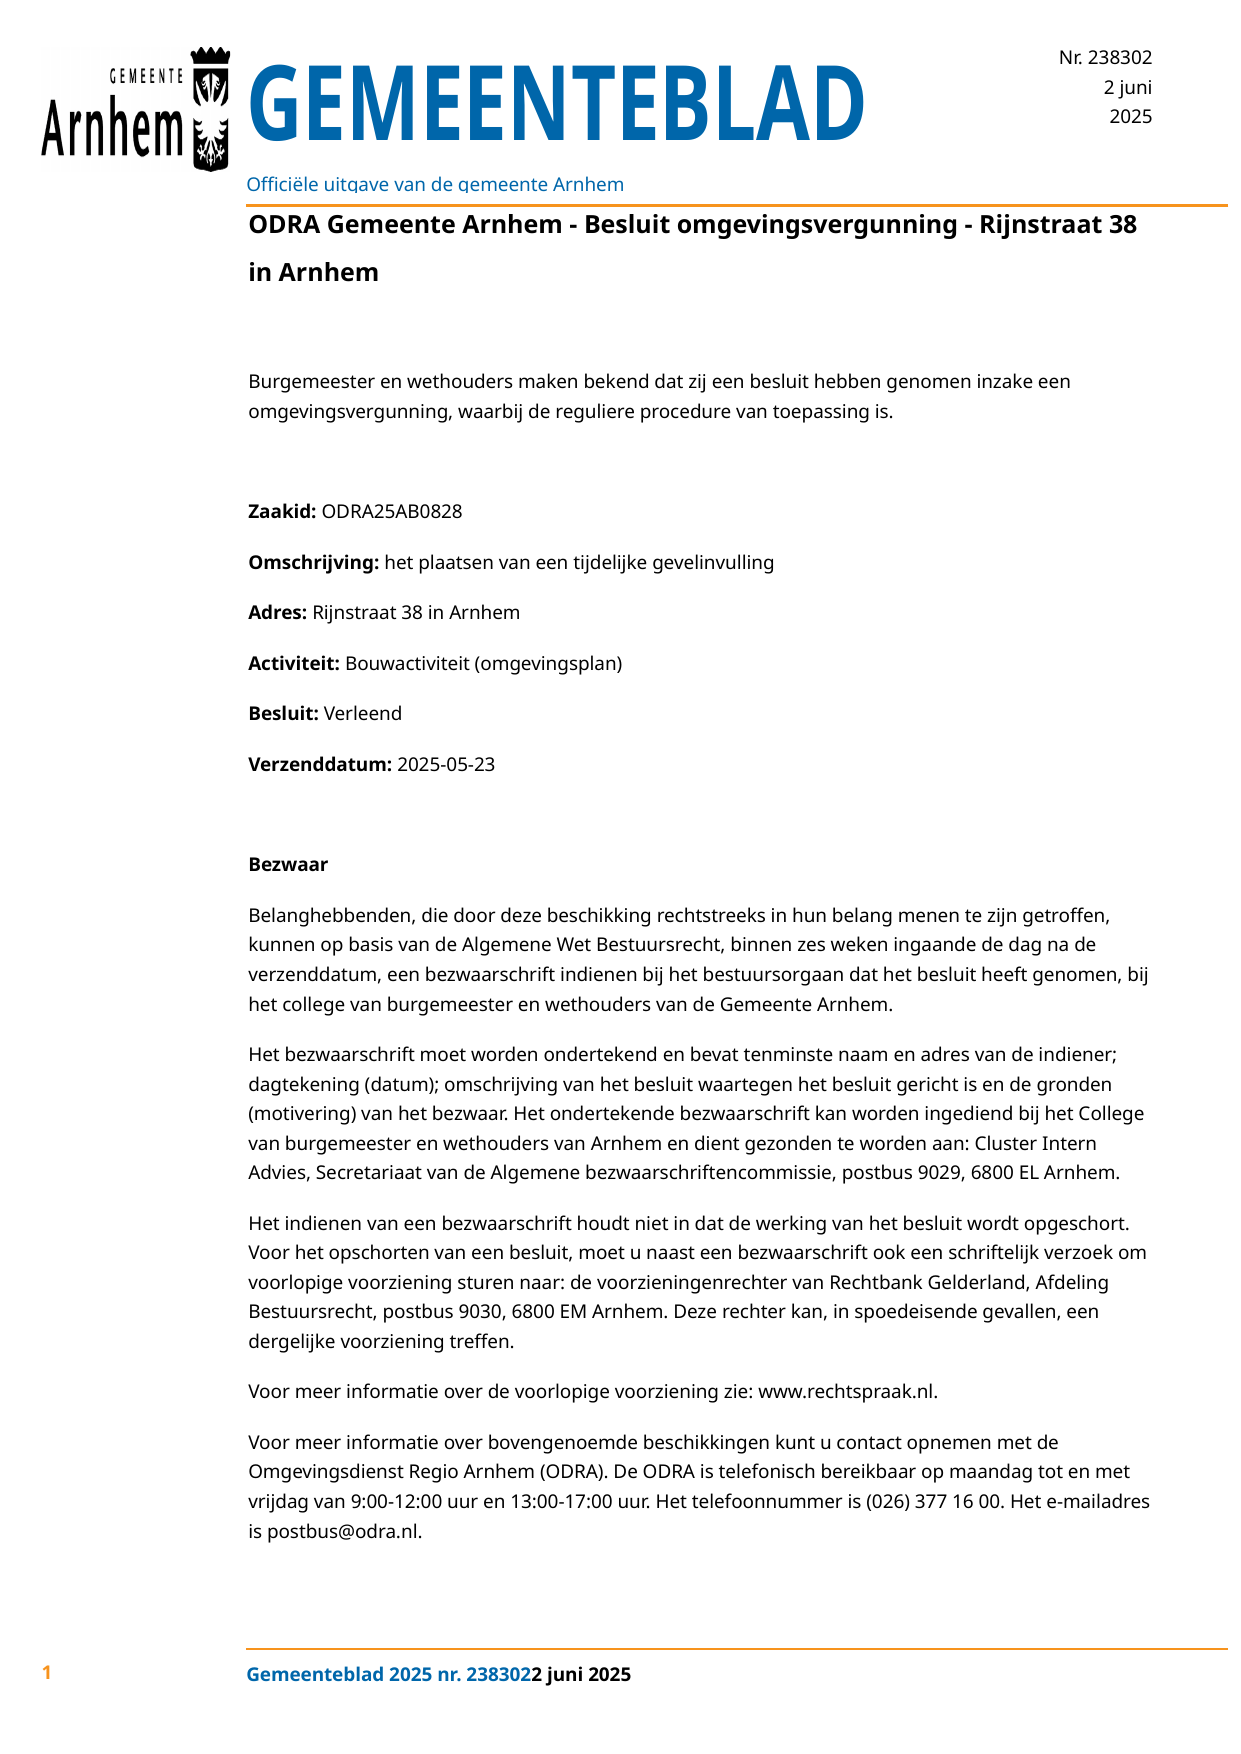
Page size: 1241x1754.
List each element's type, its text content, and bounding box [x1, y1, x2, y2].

text Bezwaar [248, 852, 1152, 877]
text Omschrijving: het plaatsen van een tijdelijke gevelinvulling [248, 549, 1152, 575]
text Verzenddatum: 2025-05-23 [248, 751, 1152, 777]
text Besluit: Verleend [248, 700, 1152, 726]
text Burgemeester en wethouders maken bekend dat zij een besluit hebben genomen inzake een omgevingsvergunning, waarbij de reguliere procedure van toepassing is. [248, 368, 1152, 424]
text Het indienen van een bezwaarschrift houdt niet in dat de werking van het besluit wordt opgeschort. Voor het opschorten van een besluit, moet u naast een bezwaarschrift ook een schriftelijk verzoek om voorlopige voorziening sturen naar: de voorzieningenrechter van Rechtbank Gelderland, Afdeling Bestuursrecht, postbus 9030, 6800 EM Arnhem. Deze rechter kan, in spoedeisende gevallen, een dergelijke voorziening treffen. [248, 1210, 1152, 1354]
text Adres: Rijnstraat 38 in Arnhem [248, 599, 1152, 625]
text ODRA Gemeente Arnhem - Besluit omgevingsvergunning - Rijnstraat 38 in Arnhem [248, 207, 1152, 288]
text Voor meer informatie over de voorlopige voorziening zie: www.rechtspraak.nl. [248, 1379, 1152, 1404]
text Het bezwaarschrift moet worden ondertekend en bevat tenminste naam en adres van de indiener; dagtekening (datum); omschrijving van het besluit waartegen het besluit gericht is en de gronden (motivering) van het bezwaar. Het ondertekende bezwaarschrift kan worden ingediend bij het College van burgemeester en wethouders van Arnhem en dient gezonden te worden aan: Cluster Intern Advies, Secretariaat van de Algemene bezwaarschriftencommissie, postbus 9029, 6800 EL Arnhem. [248, 1041, 1152, 1185]
text Belanghebbenden, die door deze beschikking rechtstreeks in hun belang menen te zijn getroffen, kunnen op basis van de Algemene Wet Bestuursrecht, binnen zes weken ingaande de dag na de verzenddatum, een bezwaarschrift indienen bij het bestuursorgaan dat het besluit heeft genomen, bij het college van burgemeester en wethouders van de Gemeente Arnhem. [248, 902, 1152, 1017]
text Activiteit: Bouwactiviteit (omgevingsplan) [248, 650, 1152, 676]
text Voor meer informatie over bovengenoemde beschikkingen kunt u contact opnemen met de Omgevingsdienst Regio Arnhem (ODRA). De ODRA is telefonisch bereikbaar op maandag tot en met vrijdag van 9:00-12:00 uur en 13:00-17:00 uur. Het telefoonnummer is (026) 377 16 00. Het e-mailadres is postbus@odra.nl. [248, 1429, 1152, 1544]
text Zaakid: ODRA25AB0828 [248, 499, 1152, 524]
picture [41, 47, 231, 172]
